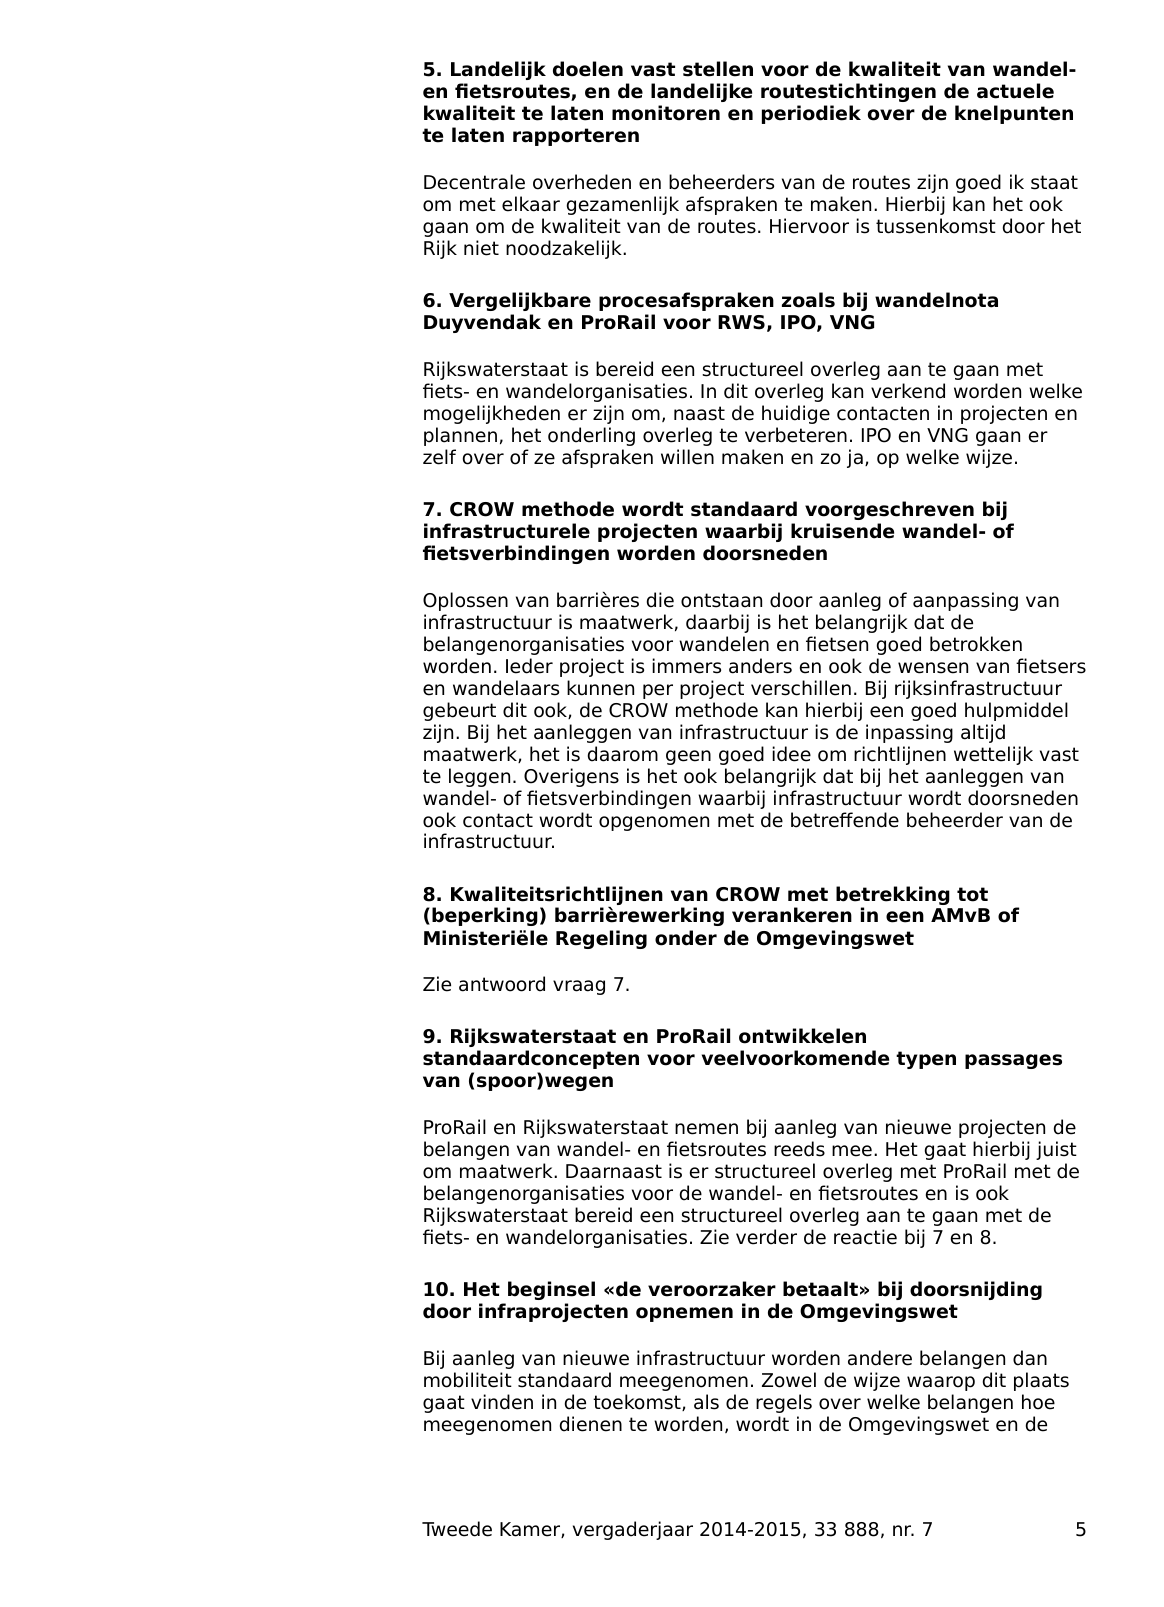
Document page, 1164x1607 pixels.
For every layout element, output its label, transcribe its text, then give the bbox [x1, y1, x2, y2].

subtitle 8. Kwaliteitsrichtlijnen van CROW met betrekking tot (beperking) barrièrewerking verankeren in een AMvB of Ministeriële Regeling onder de Omgevingswet [422, 883, 1087, 949]
text Zie antwoord vraag 7. [422, 974, 1087, 996]
subtitle 10. Het beginsel «de veroorzaker betaalt» bij doorsnijding door infraprojecten opnemen in de Omgevingswet [422, 1279, 1087, 1323]
subtitle 7. CROW methode wordt standaard voorgeschreven bij infrastructurele projecten waarbij kruisende wandel- of fietsverbindingen worden doorsneden [422, 499, 1087, 565]
text ProRail en Rijkswaterstaat nemen bij aanleg van nieuwe projecten de belangen van wandel- en fietsroutes reeds mee. Het gaat hierbij juist om maatwerk. Daarnaast is er structureel overleg met ProRail met de belangenorganisaties voor de wandel- en fietsroutes en is ook Rijkswaterstaat bereid een structureel overleg aan te gaan met de fiets- en wandelorganisaties. Zie verder de reactie bij 7 en 8. [422, 1117, 1087, 1249]
text Bij aanleg van nieuwe infrastructuur worden andere belangen dan mobiliteit standaard meegenomen. Zowel de wijze waarop dit plaats gaat vinden in de toekomst, als de regels over welke belangen hoe meegenomen dienen te worden, wordt in de Omgevingswet en de [422, 1348, 1087, 1436]
text Rijkswaterstaat is bereid een structureel overleg aan te gaan met fiets- en wandelorganisaties. In dit overleg kan verkend worden welke mogelijkheden er zijn om, naast de huidige contacten in projecten en plannen, het onderling overleg te verbeteren. IPO en VNG gaan er zelf over of ze afspraken willen maken en zo ja, op welke wijze. [422, 359, 1087, 469]
subtitle 6. Vergelijkbare procesafspraken zoals bij wandelnota Duyvendak en ProRail voor RWS, IPO, VNG [422, 290, 1087, 334]
subtitle 5. Landelijk doelen vast stellen voor de kwaliteit van wandel- en fietsroutes, en de landelijke routestichtingen de actuele kwaliteit te laten monitoren en periodiek over de knelpunten te laten rapporteren [422, 59, 1087, 147]
subtitle 9. Rijkswaterstaat en ProRail ontwikkelen standaardconcepten voor veelvoorkomende typen passages van (spoor)wegen [422, 1026, 1087, 1092]
text Decentrale overheden en beheerders van de routes zijn goed ik staat om met elkaar gezamenlijk afspraken te maken. Hierbij kan het ook gaan om de kwaliteit van de routes. Hiervoor is tussenkomst door het Rijk niet noodzakelijk. [422, 172, 1087, 260]
text Oplossen van barrières die ontstaan door aanleg of aanpassing van infrastructuur is maatwerk, daarbij is het belangrijk dat de belangenorganisaties voor wandelen en fietsen goed betrokken worden. Ieder project is immers anders en ook de wensen van fietsers en wandelaars kunnen per project verschillen. Bij rijksinfrastructuur gebeurt dit ook, de CROW methode kan hierbij een goed hulpmiddel zijn. Bij het aanleggen van infrastructuur is de inpassing altijd maatwerk, het is daarom geen goed idee om richtlijnen wettelijk vast te leggen. Overigens is het ook belangrijk dat bij het aanleggen van wandel- of fietsverbindingen waarbij infrastructuur wordt doorsneden ook contact wordt opgenomen met de betreffende beheerder van de infrastructuur. [422, 590, 1087, 853]
